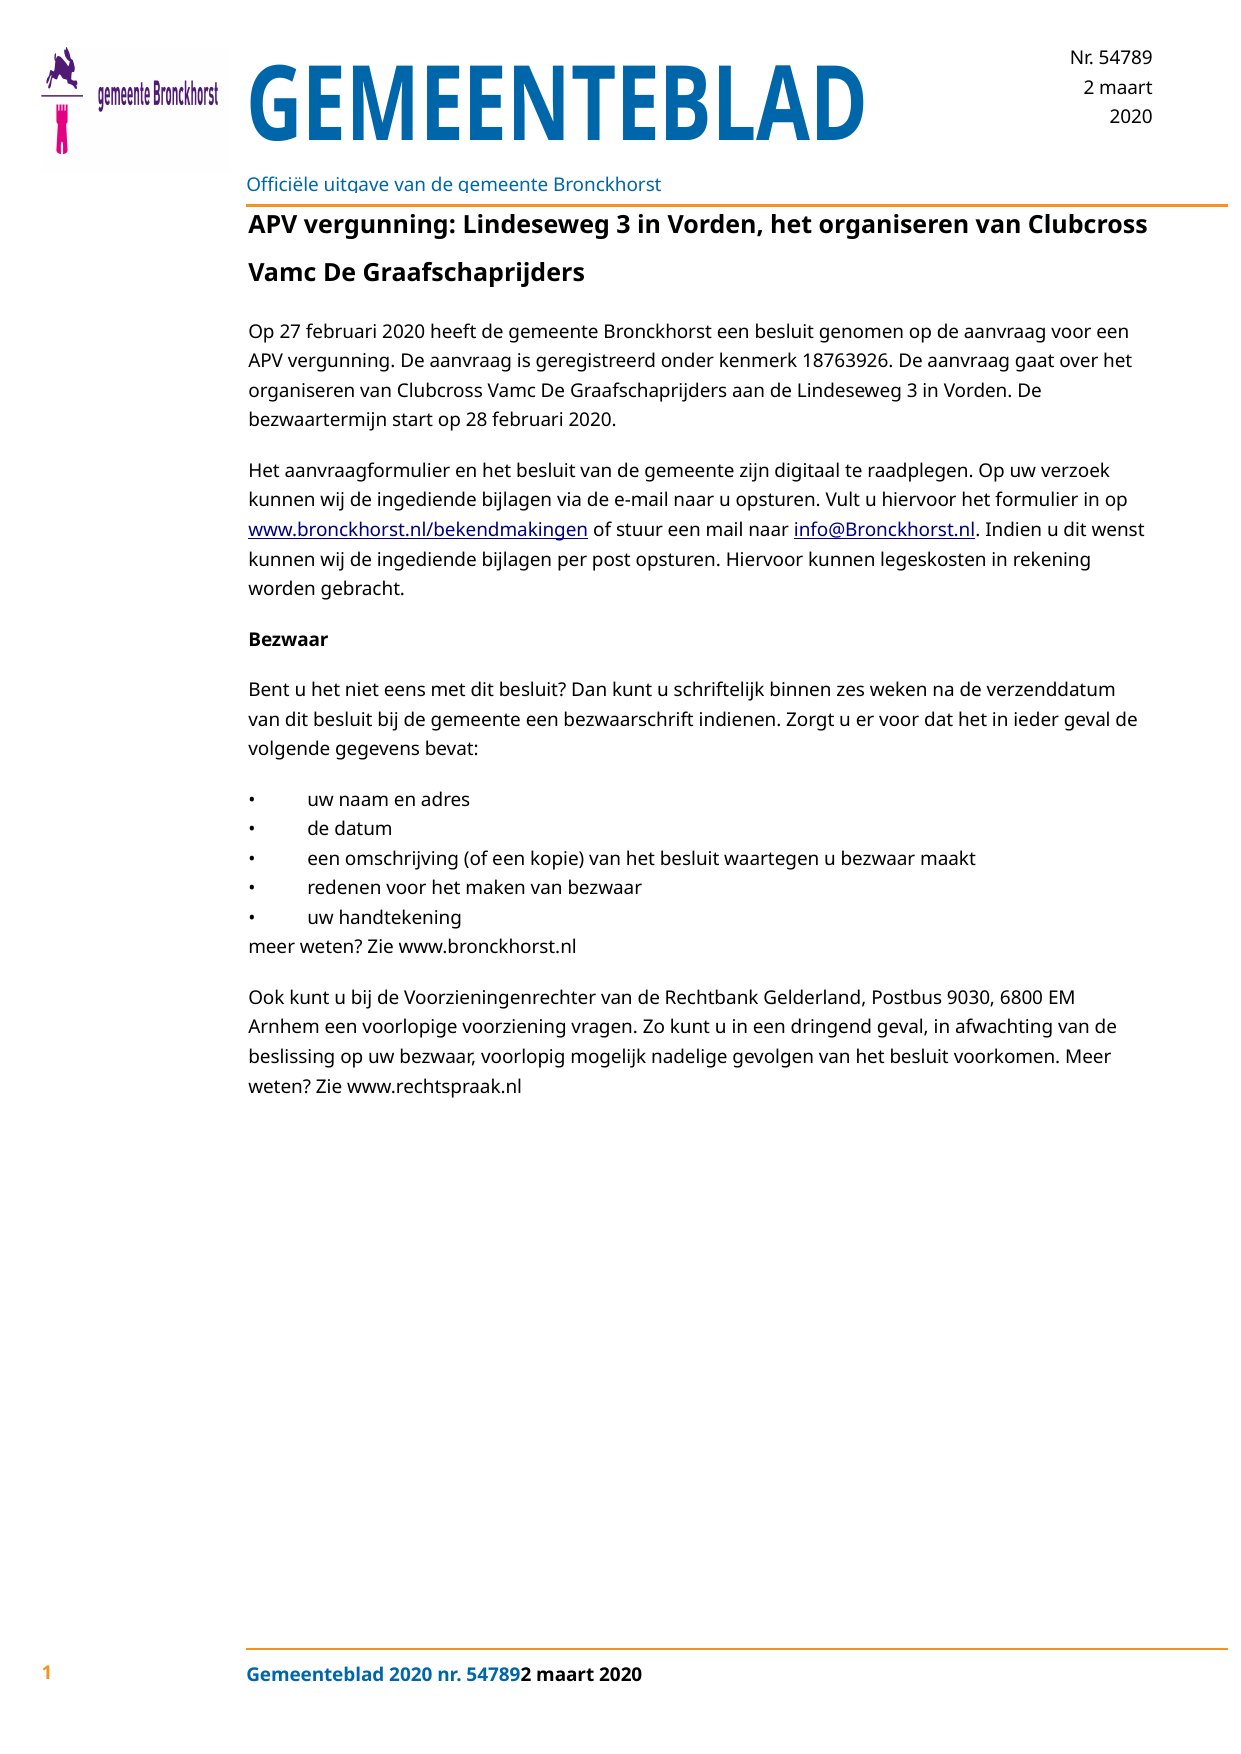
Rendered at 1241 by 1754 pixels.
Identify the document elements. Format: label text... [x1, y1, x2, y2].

text Bezwaar [248, 626, 1152, 652]
list een omschrijving (of een kopie) van het besluit waartegen u bezwaar maakt [248, 845, 1152, 871]
list redenen voor het maken van bezwaar [248, 874, 1152, 900]
list uw naam en adres [248, 786, 1152, 812]
text Ook kunt u bij de Voorzieningenrechter van de Rechtbank Gelderland, Postbus 9030, 6800 EM Arnhem een voorlopige voorziening vragen. Zo kunt u in een dringend geval, in afwachting van de beslissing op uw bezwaar, voorlopig mogelijk nadelige gevolgen van het besluit voorkomen. Meer weten? Zie www.rechtspraak.nl [248, 984, 1152, 1099]
list uw handtekening [248, 904, 1152, 930]
text Het aanvraagformulier en het besluit van de gemeente zijn digitaal te raadplegen. Op uw verzoek kunnen wij de ingediende bijlagen via de e-mail naar u opsturen. Vult u hiervoor het formulier in op www.bronckhorst.nl/bekendmakingen of stuur een mail naar info@Bronckhorst.nl. Indien u dit wenst kunnen wij de ingediende bijlagen per post opsturen. Hiervoor kunnen legeskosten in rekening worden gebracht. [248, 457, 1152, 601]
text APV vergunning: Lindeseweg 3 in Vorden, het organiseren van Clubcross Vamc De Graafschaprijders [248, 207, 1152, 288]
text meer weten? Zie www.bronckhorst.nl [248, 934, 1152, 959]
list de datum [248, 815, 1152, 841]
text Op 27 februari 2020 heeft de gemeente Bronckhorst een besluit genomen op de aanvraag voor een APV vergunning. De aanvraag is geregistreerd onder kenmerk 18763926. De aanvraag gaat over het organiseren van Clubcross Vamc De Graafschaprijders aan de Lindeseweg 3 in Vorden. De bezwaartermijn start op 28 februari 2020. [248, 318, 1152, 432]
text Bent u het niet eens met dit besluit? Dan kunt u schriftelijk binnen zes weken na de verzenddatum van dit besluit bij de gemeente een bezwaarschrift indienen. Zorgt u er voor dat het in ieder geval de volgende gegevens bevat: [248, 676, 1152, 761]
picture [41, 47, 231, 172]
